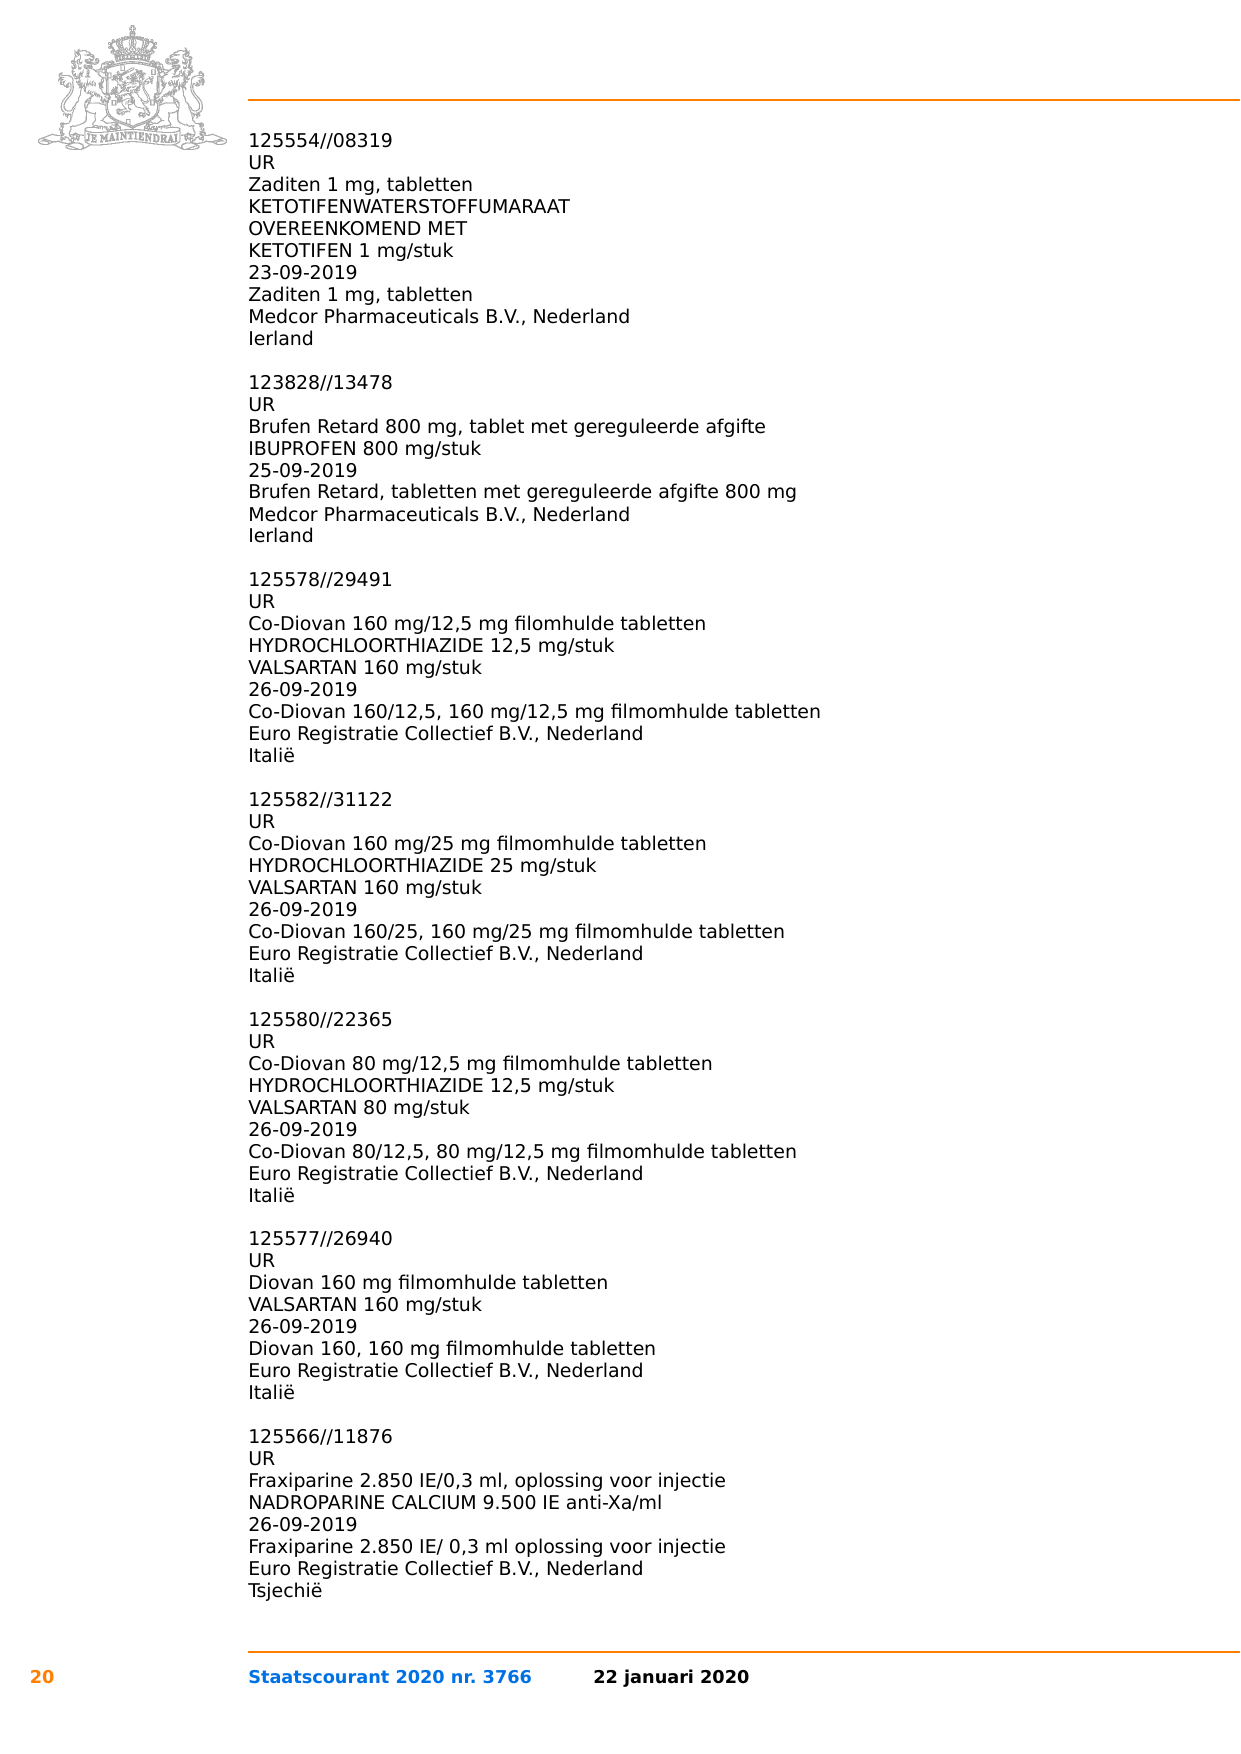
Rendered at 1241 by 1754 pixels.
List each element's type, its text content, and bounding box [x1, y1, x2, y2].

text VALSARTAN 160 mg/stuk [248, 657, 1163, 679]
text Euro Registratie Collectief B.V., Nederland [248, 943, 1163, 965]
text UR [248, 152, 1163, 174]
text 123828//13478 [248, 372, 1163, 393]
text 125582//31122 [248, 789, 1163, 811]
text Brufen Retard, tabletten met gereguleerde afgifte 800 mg [248, 481, 1163, 503]
text Co-Diovan 160/12,5, 160 mg/12,5 mg filmomhulde tabletten [248, 701, 1163, 723]
text 125580//22365 [248, 1009, 1163, 1031]
text HYDROCHLOORTHIAZIDE 12,5 mg/stuk [248, 1074, 1163, 1097]
text Fraxiparine 2.850 IE/ 0,3 ml oplossing voor injectie [248, 1536, 1163, 1558]
text VALSARTAN 160 mg/stuk [248, 877, 1163, 899]
text UR [248, 393, 1163, 416]
text KETOTIFEN 1 mg/stuk [248, 240, 1163, 262]
text Zaditen 1 mg, tabletten [248, 284, 1163, 306]
text 125566//11876 [248, 1426, 1163, 1448]
text UR [248, 1250, 1163, 1272]
text Ierland [248, 525, 1163, 547]
text UR [248, 591, 1163, 613]
text UR [248, 1448, 1163, 1470]
text Medcor Pharmaceuticals B.V., Nederland [248, 306, 1163, 328]
text Euro Registratie Collectief B.V., Nederland [248, 723, 1163, 745]
text Co-Diovan 160 mg/12,5 mg filomhulde tabletten [248, 613, 1163, 635]
text Co-Diovan 160/25, 160 mg/25 mg filmomhulde tabletten [248, 921, 1163, 943]
text UR [248, 811, 1163, 833]
text Brufen Retard 800 mg, tablet met gereguleerde afgifte [248, 416, 1163, 437]
text 125554//08319 [248, 130, 1163, 152]
text Italië [248, 745, 1163, 767]
text Co-Diovan 80 mg/12,5 mg filmomhulde tabletten [248, 1053, 1163, 1074]
text IBUPROFEN 800 mg/stuk [248, 437, 1163, 459]
text KETOTIFENWATERSTOFFUMARAAT [248, 196, 1163, 218]
text Tsjechië [248, 1580, 1163, 1602]
text 26-09-2019 [248, 1118, 1163, 1141]
text Italië [248, 965, 1163, 987]
text OVEREENKOMEND MET [248, 218, 1163, 240]
text VALSARTAN 80 mg/stuk [248, 1097, 1163, 1118]
text Italië [248, 1382, 1163, 1404]
text Euro Registratie Collectief B.V., Nederland [248, 1360, 1163, 1382]
text 125577//26940 [248, 1228, 1163, 1250]
text 26-09-2019 [248, 679, 1163, 701]
text 26-09-2019 [248, 899, 1163, 921]
text Ierland [248, 328, 1163, 350]
text NADROPARINE CALCIUM 9.500 IE anti-Xa/ml [248, 1492, 1163, 1514]
text 25-09-2019 [248, 459, 1163, 481]
text Euro Registratie Collectief B.V., Nederland [248, 1162, 1163, 1184]
text Fraxiparine 2.850 IE/0,3 ml, oplossing voor injectie [248, 1470, 1163, 1492]
text 26-09-2019 [248, 1514, 1163, 1536]
text Co-Diovan 80/12,5, 80 mg/12,5 mg filmomhulde tabletten [248, 1141, 1163, 1162]
picture [38, 25, 227, 150]
text 26-09-2019 [248, 1316, 1163, 1338]
text HYDROCHLOORTHIAZIDE 12,5 mg/stuk [248, 635, 1163, 657]
text HYDROCHLOORTHIAZIDE 25 mg/stuk [248, 855, 1163, 877]
text Co-Diovan 160 mg/25 mg filmomhulde tabletten [248, 833, 1163, 855]
text Diovan 160, 160 mg filmomhulde tabletten [248, 1338, 1163, 1360]
text UR [248, 1031, 1163, 1053]
text Italië [248, 1184, 1163, 1206]
text VALSARTAN 160 mg/stuk [248, 1294, 1163, 1316]
text 23-09-2019 [248, 262, 1163, 284]
text Zaditen 1 mg, tabletten [248, 174, 1163, 196]
text Diovan 160 mg filmomhulde tabletten [248, 1272, 1163, 1294]
text Medcor Pharmaceuticals B.V., Nederland [248, 503, 1163, 525]
text Euro Registratie Collectief B.V., Nederland [248, 1558, 1163, 1580]
text 125578//29491 [248, 569, 1163, 591]
